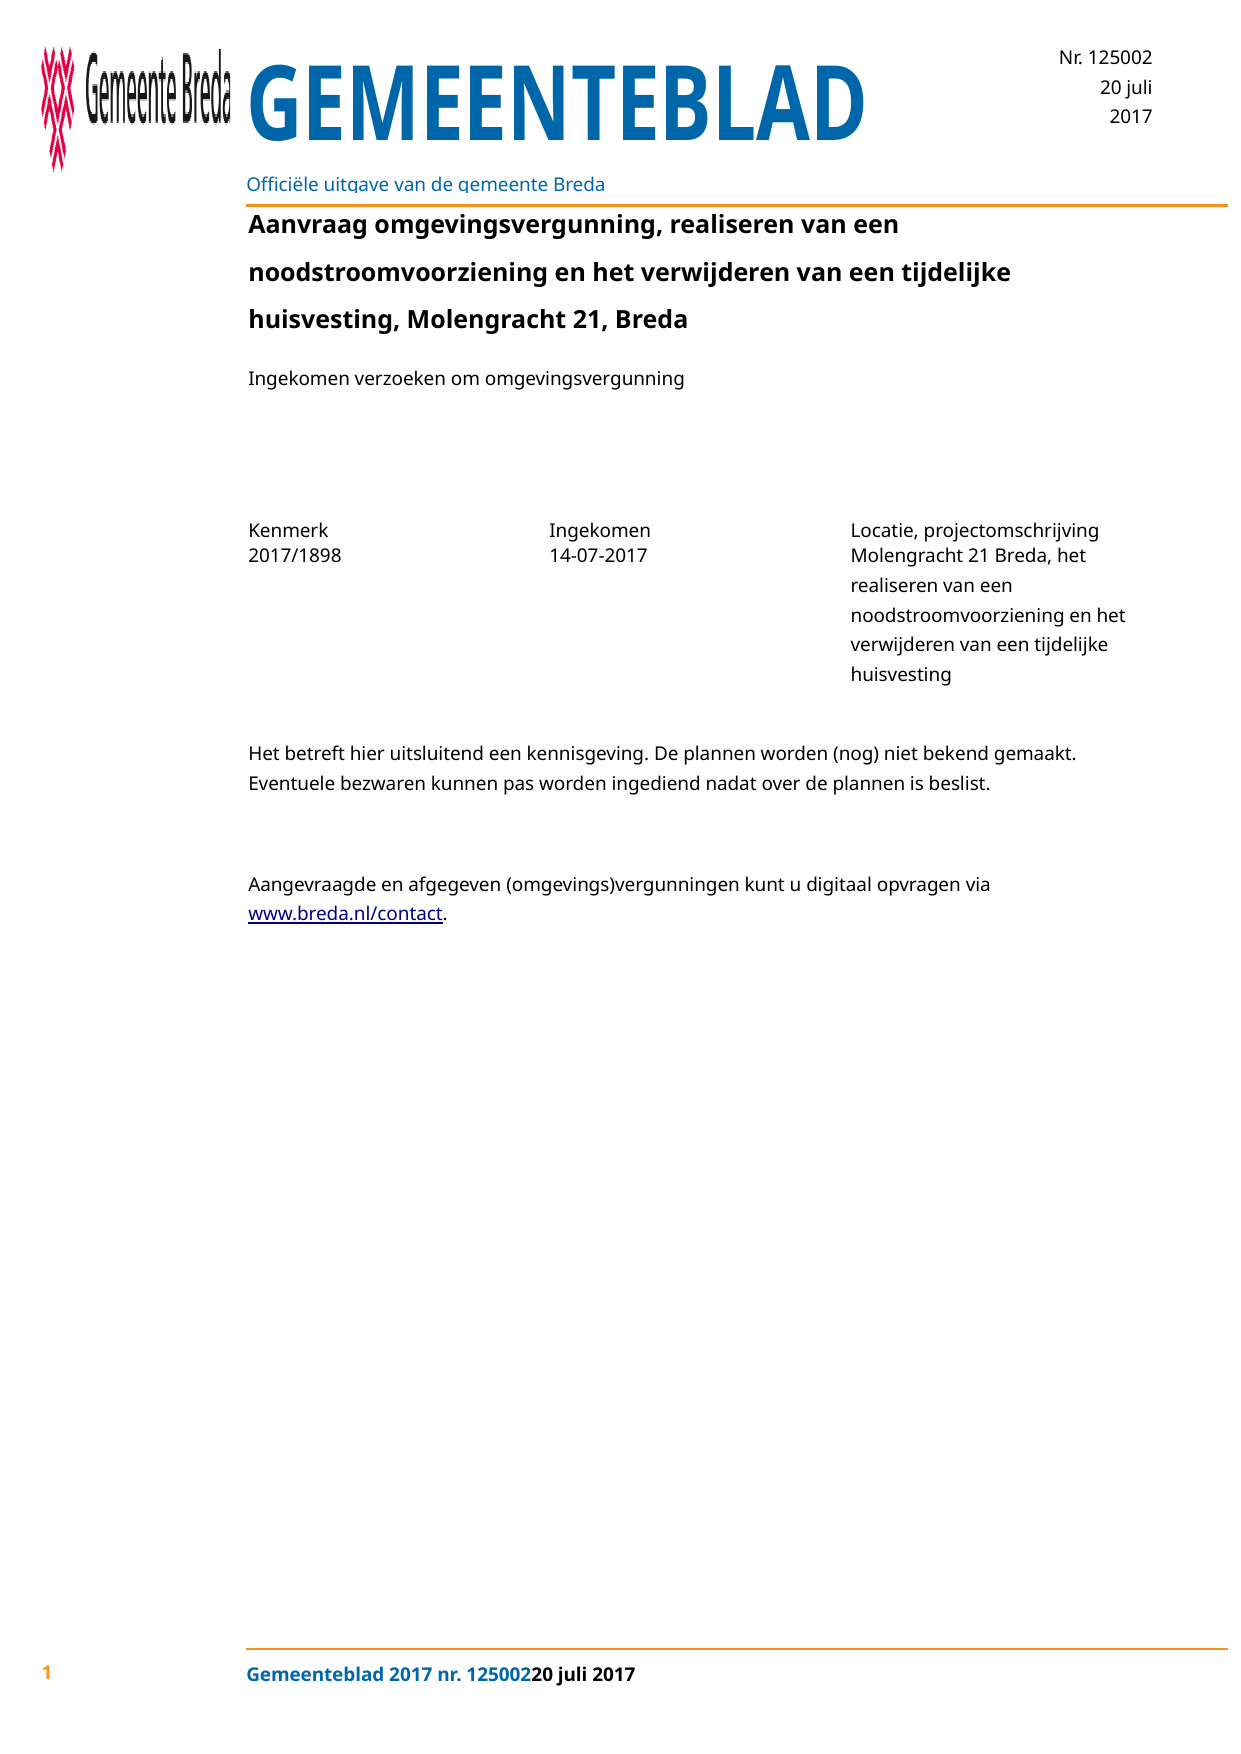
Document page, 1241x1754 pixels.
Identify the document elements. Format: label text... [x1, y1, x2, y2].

table_header Ingekomen [549, 517, 850, 543]
table_cell Molengracht 21 Breda, het realiseren van een noodstroomvoorziening en het verwijderen van een tijdelijke huisvesting [850, 543, 1152, 687]
table_cell 2017/1898 [248, 543, 549, 687]
table_cell 14-07-2017 [549, 543, 850, 687]
table_header Locatie, projectomschrijving [850, 517, 1152, 543]
text Ingekomen verzoeken om omgevingsvergunning [248, 366, 1152, 391]
text Het betreft hier uitsluitend een kennisgeving. De plannen worden (nog) niet bekend gemaakt. Eventuele bezwaren kunnen pas worden ingediend nadat over de plannen is beslist. [248, 740, 1152, 796]
text Aanvraag omgevingsvergunning, realiseren van een noodstroomvoorziening en het verwijderen van een tijdelijke huisvesting, Molengracht 21, Breda [248, 207, 1152, 336]
text Aangevraagde en afgegeven (omgevings)vergunningen kunt u digitaal opvragen via www.breda.nl/contact. [248, 871, 1152, 926]
picture [41, 47, 231, 172]
table_header Kenmerk [248, 517, 549, 543]
